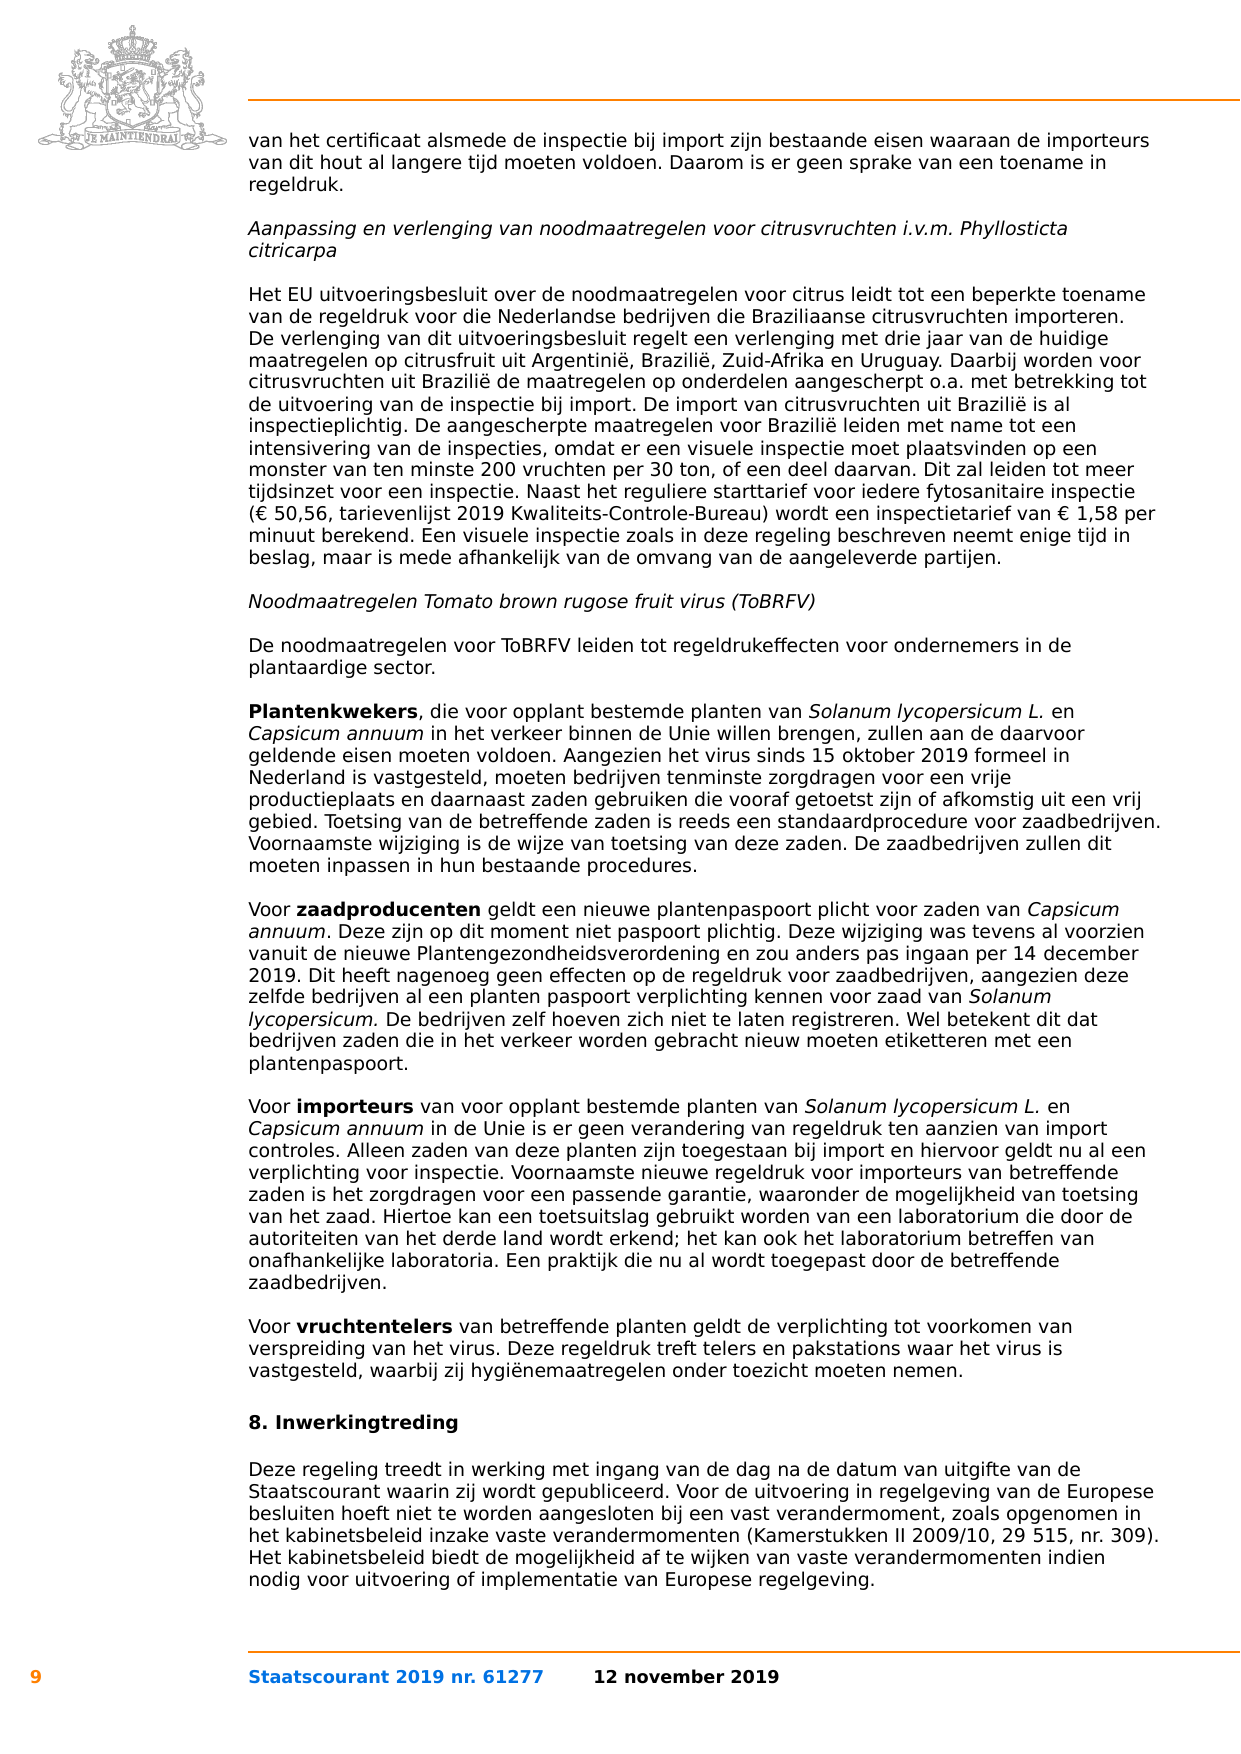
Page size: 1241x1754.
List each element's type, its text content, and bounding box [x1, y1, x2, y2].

text De verlenging van dit uitvoeringsbesluit regelt een verlenging met drie jaar van de huidige maatregelen op citrusfruit uit Argentinië, Brazilië, Zuid-Afrika en Uruguay. Daarbij worden voor citrusvruchten uit Brazilië de maatregelen op onderdelen aangescherpt o.a. met betrekking tot de uitvoering van de inspectie bij import. De import van citrusvruchten uit Brazilië is al inspectieplichtig. De aangescherpte maatregelen voor Brazilië leiden met name tot een intensivering van de inspecties, omdat er een visuele inspectie moet plaatsvinden op een monster van ten minste 200 vruchten per 30 ton, of een deel daarvan. Dit zal leiden tot meer tijdsinzet voor een inspectie. Naast het reguliere starttarief voor iedere fytosanitaire inspectie (€ 50,56, tarievenlijst 2019 Kwaliteits-Controle-Bureau) wordt een inspectietarief van € 1,58 per minuut berekend. Een visuele inspectie zoals in deze regeling beschreven neemt enige tijd in beslag, maar is mede afhankelijk van de omvang van de aangeleverde partijen. [248, 327, 1163, 569]
text De noodmaatregelen voor ToBRFV leiden tot regeldrukeffecten voor ondernemers in de plantaardige sector. [248, 635, 1163, 679]
text Voor importeurs van voor opplant bestemde planten van Solanum lycopersicum L. en Capsicum annuum in de Unie is er geen verandering van regeldruk ten aanzien van import controles. Alleen zaden van deze planten zijn toegestaan bij import en hiervoor geldt nu al een verplichting voor inspectie. Voornaamste nieuwe regeldruk voor importeurs van betreffende zaden is het zorgdragen voor een passende garantie, waaronder de mogelijkheid van toetsing van het zaad. Hiertoe kan een toetsuitslag gebruikt worden van een laboratorium die door de autoriteiten van het derde land wordt erkend; het kan ook het laboratorium betreffen van onafhankelijke laboratoria. Een praktijk die nu al wordt toegepast door de betreffende zaadbedrijven. [248, 1096, 1163, 1294]
text Voor zaadproducenten geldt een nieuwe plantenpaspoort plicht voor zaden van Capsicum annuum. Deze zijn op dit moment niet paspoort plichtig. Deze wijziging was tevens al voorzien vanuit de nieuwe Plantengezondheidsverordening en zou anders pas ingaan per 14 december 2019. Dit heeft nagenoeg geen effecten op de regeldruk voor zaadbedrijven, aangezien deze zelfde bedrijven al een planten paspoort verplichting kennen voor zaad van Solanum lycopersicum. De bedrijven zelf hoeven zich niet te laten registreren. Wel betekent dit dat bedrijven zaden die in het verkeer worden gebracht nieuw moeten etiketteren met een plantenpaspoort. [248, 898, 1163, 1074]
text Voor vruchtentelers van betreffende planten geldt de verplichting tot voorkomen van verspreiding van het virus. Deze regeldruk treft telers en pakstations waar het virus is vastgesteld, waarbij zij hygiënemaatregelen onder toezicht moeten nemen. [248, 1316, 1163, 1382]
subtitle 8. Inwerkingtreding [248, 1412, 1163, 1434]
text Plantenkwekers, die voor opplant bestemde planten van Solanum lycopersicum L. en Capsicum annuum in het verkeer binnen de Unie willen brengen, zullen aan de daarvoor geldende eisen moeten voldoen. Aangezien het virus sinds 15 oktober 2019 formeel in Nederland is vastgesteld, moeten bedrijven tenminste zorgdragen voor een vrije productieplaats en daarnaast zaden gebruiken die vooraf getoetst zijn of afkomstig uit een vrij gebied. Toetsing van de betreffende zaden is reeds een standaardprocedure voor zaadbedrijven. Voornaamste wijziging is de wijze van toetsing van deze zaden. De zaadbedrijven zullen dit moeten inpassen in hun bestaande procedures. [248, 701, 1163, 877]
text van het certificaat alsmede de inspectie bij import zijn bestaande eisen waaraan de importeurs van dit hout al langere tijd moeten voldoen. Daarom is er geen sprake van een toename in regeldruk. [248, 130, 1163, 196]
subtitle Noodmaatregelen Tomato brown rugose fruit virus (ToBRFV) [248, 591, 1163, 613]
text Het EU uitvoeringsbesluit over de noodmaatregelen voor citrus leidt tot een beperkte toename van de regeldruk voor die Nederlandse bedrijven die Braziliaanse citrusvruchten importeren. [248, 283, 1163, 327]
subtitle Aanpassing en verlenging van noodmaatregelen voor citrusvruchten i.v.m. Phyllosticta citricarpa [248, 218, 1163, 262]
picture [38, 25, 227, 150]
text Deze regeling treedt in werking met ingang van de dag na de datum van uitgifte van de Staatscourant waarin zij wordt gepubliceerd. Voor de uitvoering in regelgeving van de Europese besluiten hoeft niet te worden aangesloten bij een vast verandermoment, zoals opgenomen in het kabinetsbeleid inzake vaste verandermomenten (Kamerstukken II 2009/10, 29 515, nr. 309). Het kabinetsbeleid biedt de mogelijkheid af te wijken van vaste verandermomenten indien nodig voor uitvoering of implementatie van Europese regelgeving. [248, 1459, 1163, 1591]
